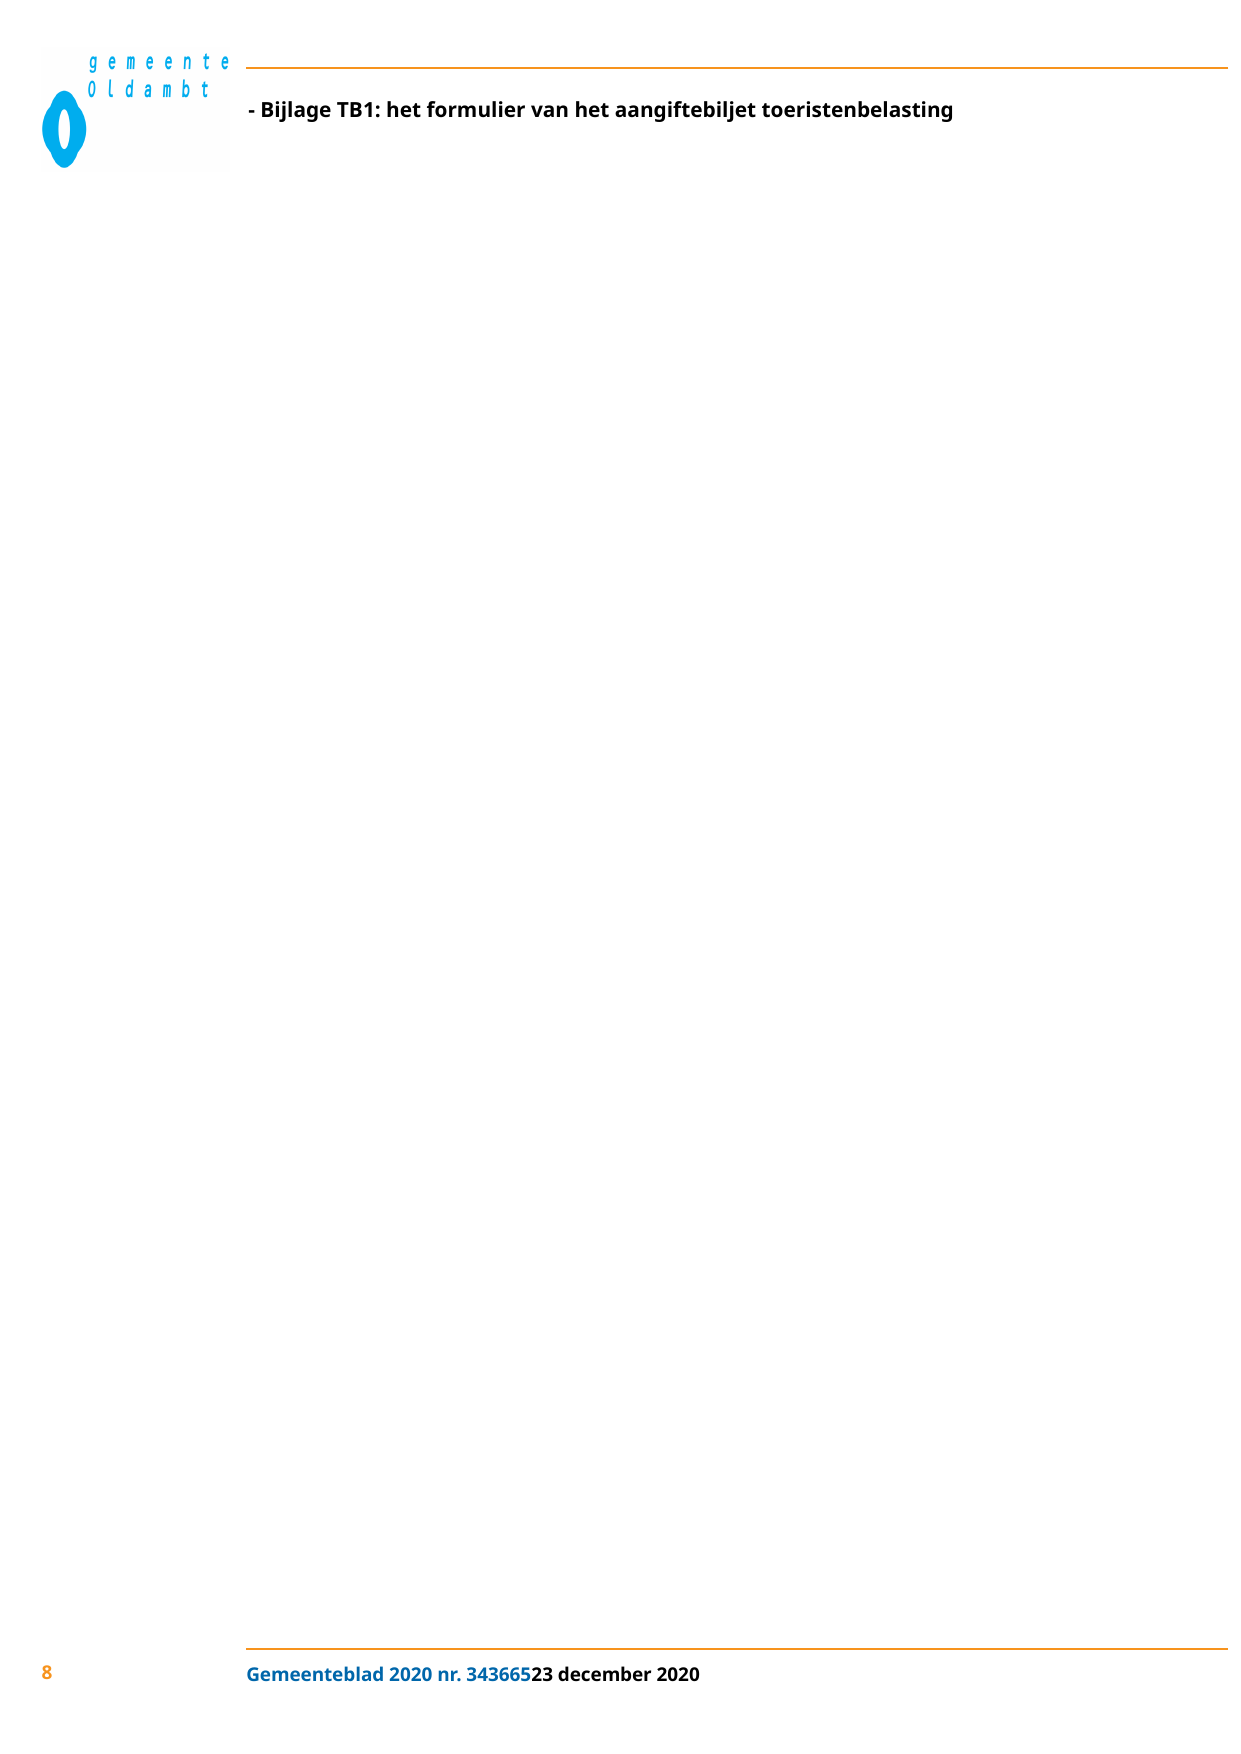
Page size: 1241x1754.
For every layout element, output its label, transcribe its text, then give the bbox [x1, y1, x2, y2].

text - Bijlage TB1: het formulier van het aangiftebiljet toeristenbelasting [248, 95, 1152, 123]
picture [41, 47, 231, 172]
